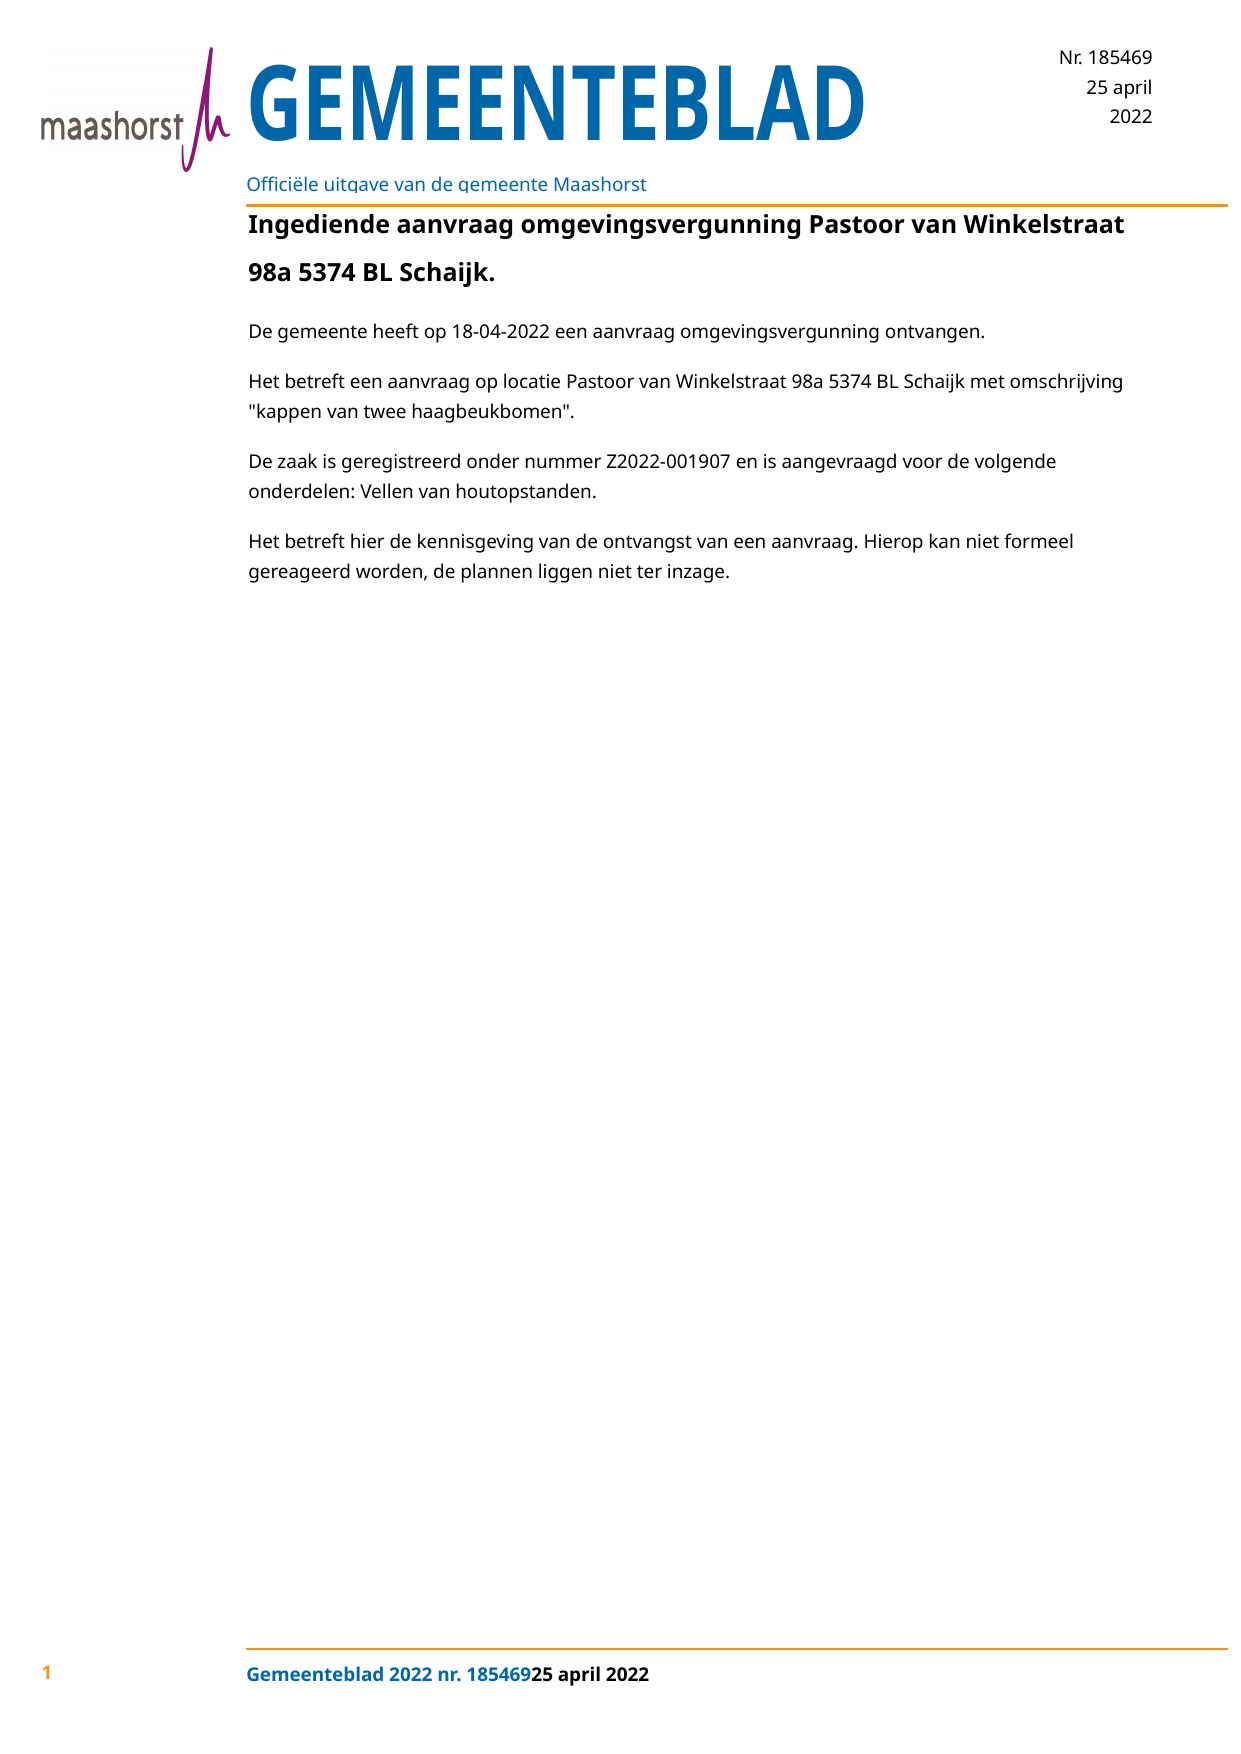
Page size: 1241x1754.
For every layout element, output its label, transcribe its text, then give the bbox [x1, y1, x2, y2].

text Het betreft een aanvraag op locatie Pastoor van Winkelstraat 98a 5374 BL Schaijk met omschrijving "kappen van twee haagbeukbomen". [248, 368, 1152, 424]
text De zaak is geregistreerd onder nummer Z2022-001907 en is aangevraagd voor de volgende onderdelen: Vellen van houtopstanden. [248, 448, 1152, 504]
picture [41, 47, 231, 172]
text De gemeente heeft op 18-04-2022 een aanvraag omgevingsvergunning ontvangen. [248, 318, 1152, 344]
text Het betreft hier de kennisgeving van de ontvangst van een aanvraag. Hierop kan niet formeel gereageerd worden, de plannen liggen niet ter inzage. [248, 528, 1152, 584]
text Ingediende aanvraag omgevingsvergunning Pastoor van Winkelstraat 98a 5374 BL Schaijk. [248, 207, 1152, 288]
